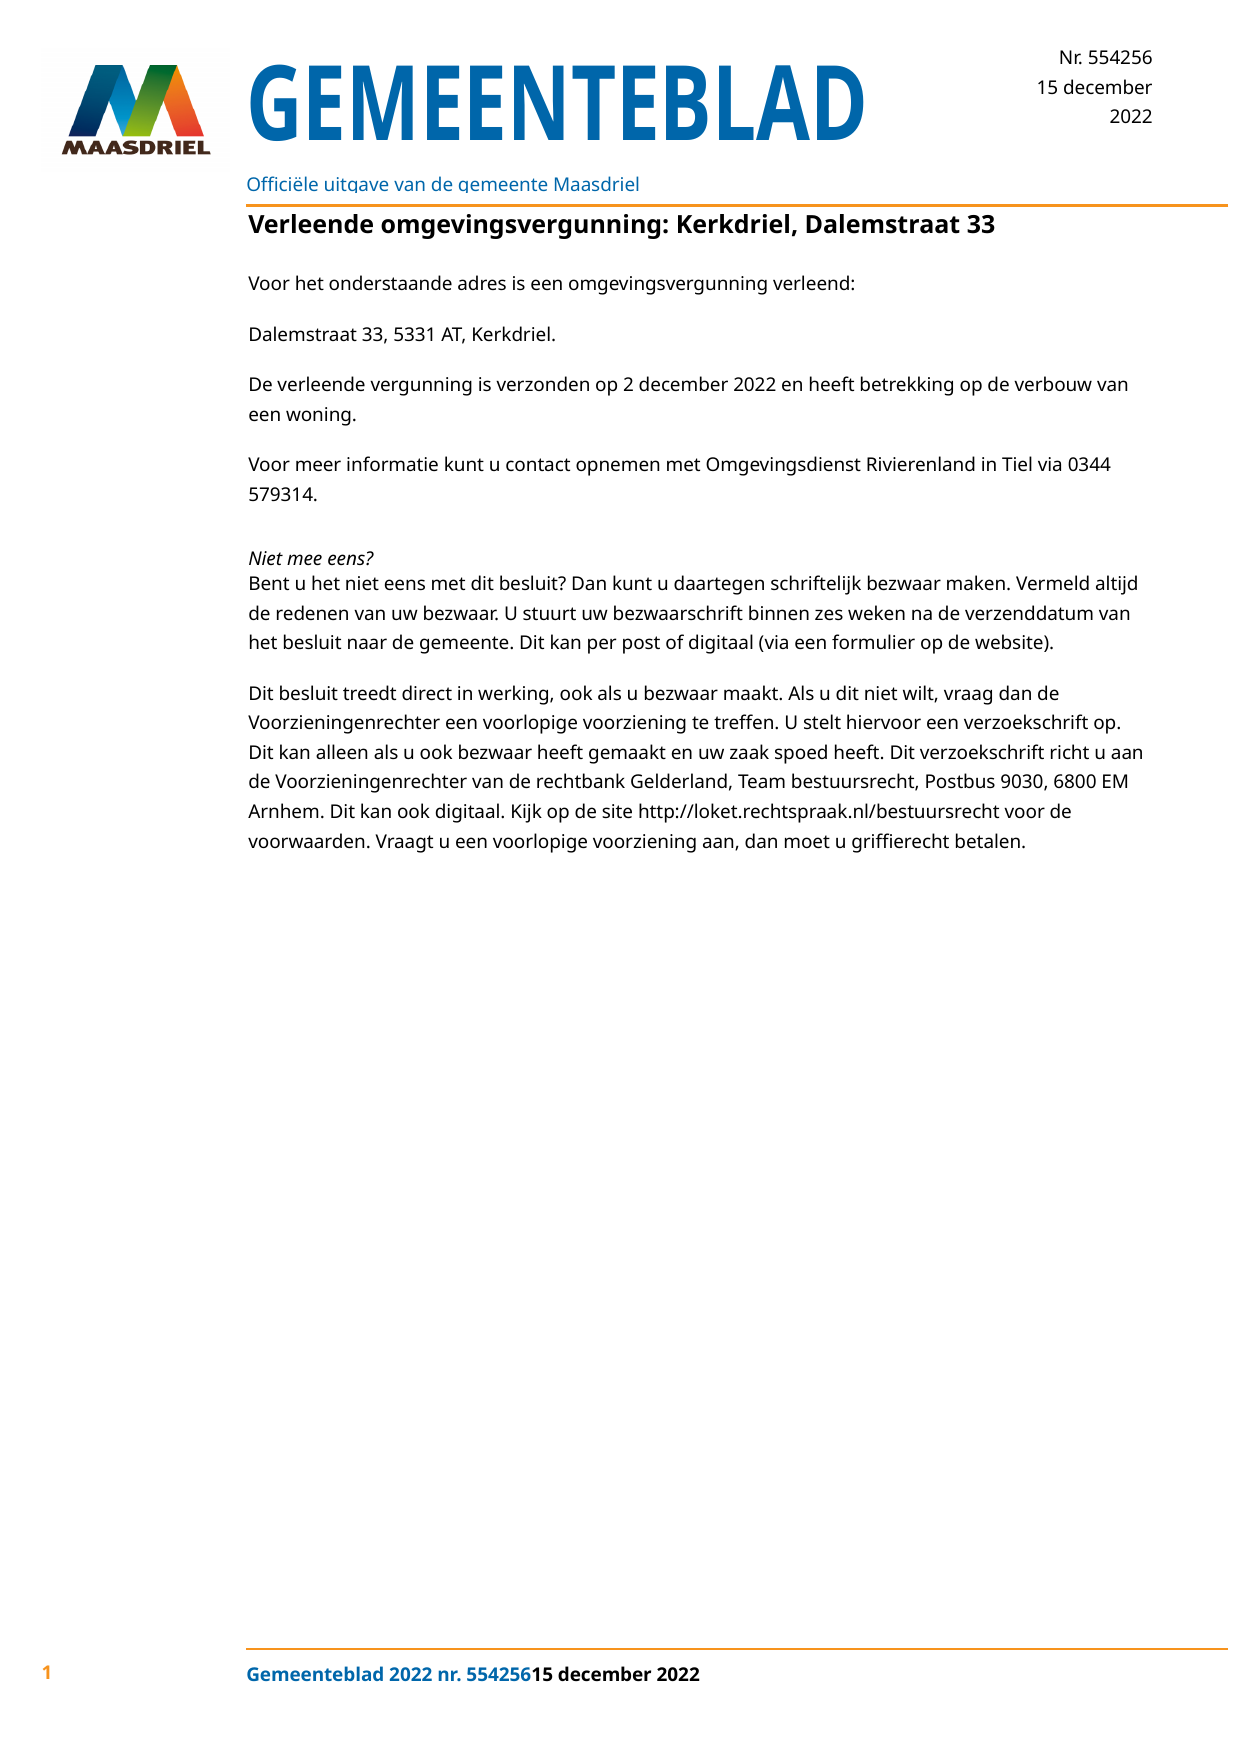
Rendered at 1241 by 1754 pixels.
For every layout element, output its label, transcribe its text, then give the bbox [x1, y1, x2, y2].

picture [41, 47, 231, 172]
text Dalemstraat 33, 5331 AT, Kerkdriel. [248, 321, 1152, 346]
text Bent u het niet eens met dit besluit? Dan kunt u daartegen schriftelijk bezwaar maken. Vermeld altijd de redenen van uw bezwaar. U stuurt uw bezwaarschrift binnen zes weken na de verzenddatum van het besluit naar de gemeente. Dit kan per post of digitaal (via een formulier op de website). [248, 570, 1152, 655]
text Verleende omgevingsvergunning: Kerkdriel, Dalemstraat 33 [248, 207, 1152, 241]
text De verleende vergunning is verzonden op 2 december 2022 en heeft betrekking op de verbouw van een woning. [248, 371, 1152, 426]
text Niet mee eens? [248, 545, 1152, 570]
text Voor het onderstaande adres is een omgevingsvergunning verleend: [248, 270, 1152, 296]
text Voor meer informatie kunt u contact opnemen met Omgevingsdienst Rivierenland in Tiel via 0344 579314. [248, 451, 1152, 506]
text Dit besluit treedt direct in werking, ook als u bezwaar maakt. Als u dit niet wilt, vraag dan de Voorzieningenrechter een voorlopige voorziening te treffen. U stelt hiervoor een verzoekschrift op. Dit kan alleen als u ook bezwaar heeft gemaakt en uw zaak spoed heeft. Dit verzoekschrift richt u aan de Voorzieningenrechter van de rechtbank Gelderland, Team bestuursrecht, Postbus 9030, 6800 EM Arnhem. Dit kan ook digitaal. Kijk op de site http://loket.rechtspraak.nl/bestuursrecht voor de voorwaarden. Vraagt u een voorlopige voorziening aan, dan moet u griffierecht betalen. [248, 680, 1152, 854]
